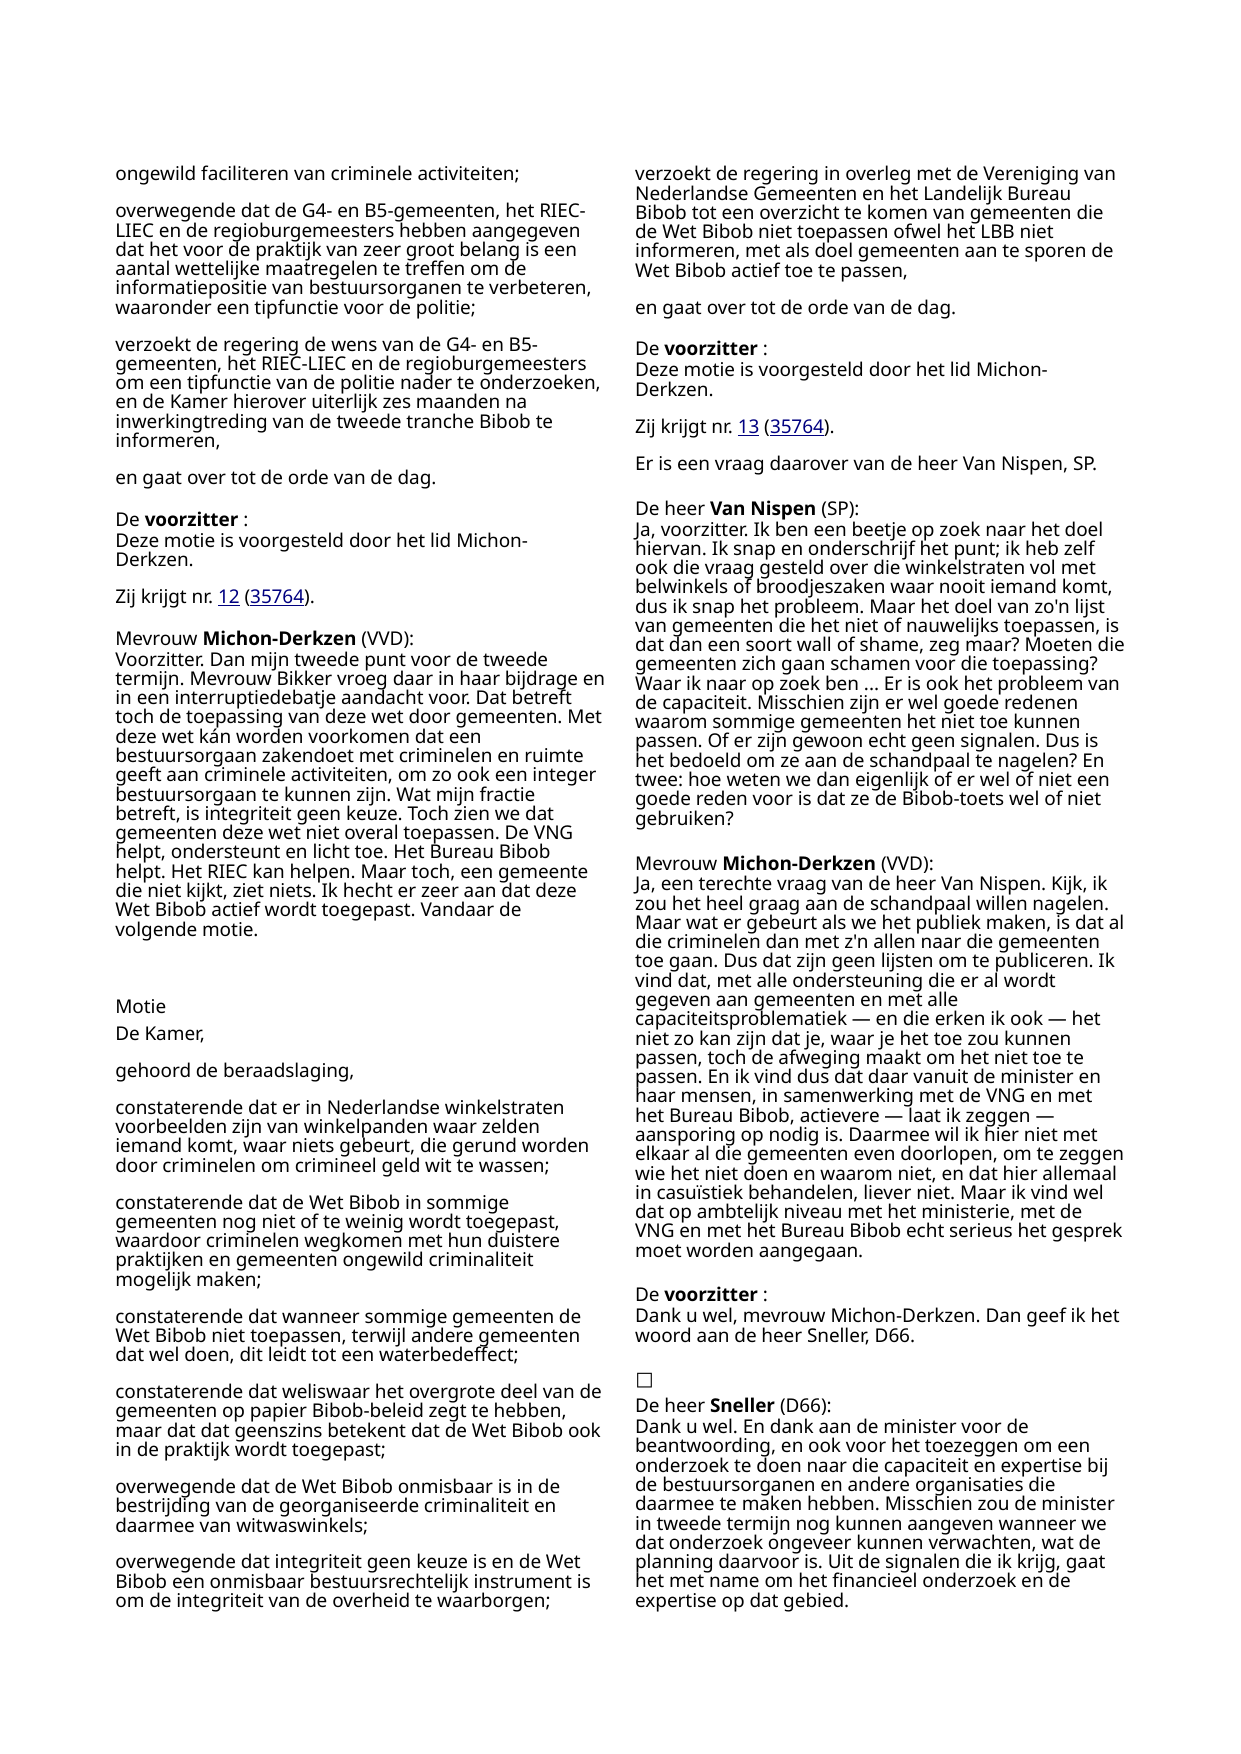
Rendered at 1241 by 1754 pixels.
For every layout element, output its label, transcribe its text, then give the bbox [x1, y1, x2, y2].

text De heer Van Nispen (SP): [635, 495, 1125, 521]
text De voorzitter : [635, 1282, 1125, 1307]
text en gaat over tot de orde van de dag. [115, 469, 605, 488]
text ⬜ [635, 1367, 1125, 1392]
text overwegende dat de G4- en B5-gemeenten, het RIEC-LIEC en de regioburgemeesters hebben aangegeven dat het voor de praktijk van zeer groot belang is een aantal wettelijke maatregelen te treffen om de informatiepositie van bestuursorganen te verbeteren, waaronder een tipfunctie voor de politie; [115, 202, 605, 318]
text overwegende dat integriteit geen keuze is en de Wet Bibob een onmisbaar bestuursrechtelijk instrument is om de integriteit van de overheid te waarborgen; [115, 1553, 605, 1611]
text De heer Sneller (D66): [635, 1392, 1125, 1418]
text constaterende dat er in Nederlandse winkelstraten voorbeelden zijn van winkelpanden waar zelden iemand komt, waar niets gebeurt, die gerund worden door criminelen om crimineel geld wit te wassen; [115, 1099, 605, 1176]
text gehoord de beraadslaging, [115, 1062, 605, 1081]
text constaterende dat de Wet Bibob in sommige gemeenten nog niet of te weinig wordt toegepast, waardoor criminelen wegkomen met hun duistere praktijken en gemeenten ongewild criminaliteit mogelijk maken; [115, 1194, 605, 1290]
text De voorzitter : [115, 506, 605, 532]
text verzoekt de regering in overleg met de Vereniging van Nederlandse Gemeenten en het Landelijk Bureau Bibob tot een overzicht te komen van gemeenten die de Wet Bibob niet toepassen ofwel het LBB niet informeren, met als doel gemeenten aan te sporen de Wet Bibob actief toe te passen, [635, 165, 1125, 281]
text constaterende dat wanneer sommige gemeenten de Wet Bibob niet toepassen, terwijl andere gemeenten dat wel doen, dit leidt tot een waterbedeffect; [115, 1308, 605, 1366]
text Dank u wel. En dank aan de minister voor de beantwoording, en ook voor het toezeggen om een onderzoek te doen naar die capaciteit en expertise bij de bestuursorganen en andere organisaties die daarmee te maken hebben. Misschien zou de minister in tweede termijn nog kunnen aangeven wanneer we dat onderzoek ongeveer kunnen verwachten, wat de planning daarvoor is. Uit de signalen die ik krijg, gaat het met name om het financieel onderzoek en de expertise op dat gebied. [635, 1418, 1125, 1611]
text Dank u wel, mevrouw Michon-Derkzen. Dan geef ik het woord aan de heer Sneller, D66. [635, 1307, 1125, 1346]
text Deze motie is voorgesteld door het lid Michon-Derkzen. [115, 532, 605, 570]
text Ja, voorzitter. Ik ben een beetje op zoek naar het doel hiervan. Ik snap en onderschrijf het punt; ik heb zelf ook die vraag gesteld over die winkelstraten vol met belwinkels of broodjeszaken waar nooit iemand komt, dus ik snap het probleem. Maar het doel van zo'n lijst van gemeenten die het niet of nauwelijks toepassen, is dat dan een soort wall of shame, zeg maar? Moeten die gemeenten zich gaan schamen voor die toepassing? Waar ik naar op zoek ben ... Er is ook het probleem van de capaciteit. Misschien zijn er wel goede redenen waarom sommige gemeenten het niet toe kunnen passen. Of er zijn gewoon echt geen signalen. Dus is het bedoeld om ze aan de schandpaal te nagelen? En twee: hoe weten we dan eigenlijk of er wel of niet een goede reden voor is dat ze de Bibob-toets wel of niet gebruiken? [635, 521, 1125, 829]
text verzoekt de regering de wens van de G4- en B5-gemeenten, het RIEC-LIEC en de regioburgemeesters om een tipfunctie van de politie nader te onderzoeken, en de Kamer hierover uiterlijk zes maanden na inwerkingtreding van de tweede tranche Bibob te informeren, [115, 336, 605, 451]
text ongewild faciliteren van criminele activiteiten; [115, 165, 605, 184]
text Voorzitter. Dan mijn tweede punt voor de tweede termijn. Mevrouw Bikker vroeg daar in haar bijdrage en in een interruptiedebatje aandacht voor. Dat betreft toch de toepassing van deze wet door gemeenten. Met deze wet kán worden voorkomen dat een bestuursorgaan zakendoet met criminelen en ruimte geeft aan criminele activiteiten, om zo ook een integer bestuursorgaan te kunnen zijn. Wat mijn fractie betreft, is integriteit geen keuze. Toch zien we dat gemeenten deze wet niet overal toepassen. De VNG helpt, ondersteunt en licht toe. Het Bureau Bibob helpt. Het RIEC kan helpen. Maar toch, een gemeente die niet kijkt, ziet niets. Ik hecht er zeer aan dat deze Wet Bibob actief wordt toegepast. Vandaar de volgende motie. [115, 651, 605, 940]
text Ja, een terechte vraag van de heer Van Nispen. Kijk, ik zou het heel graag aan de schandpaal willen nagelen. Maar wat er gebeurt als we het publiek maken, is dat al die criminelen dan met z'n allen naar die gemeenten toe gaan. Dus dat zijn geen lijsten om te publiceren. Ik vind dat, met alle ondersteuning die er al wordt gegeven aan gemeenten en met alle capaciteitsproblematiek — en die erken ik ook — het niet zo kan zijn dat je, waar je het toe zou kunnen passen, toch de afweging maakt om het niet toe te passen. En ik vind dus dat daar vanuit de minister en haar mensen, in samenwerking met de VNG en met het Bureau Bibob, actievere — laat ik zeggen — aansporing op nodig is. Daarmee wil ik hier niet met elkaar al die gemeenten even doorlopen, om te zeggen wie het niet doen en waarom niet, en dat hier allemaal in casuïstiek behandelen, liever niet. Maar ik vind wel dat op ambtelijk niveau met het ministerie, met de VNG en met het Bureau Bibob echt serieus het gesprek moet worden aangegaan. [635, 875, 1125, 1261]
text Motie [115, 993, 605, 1019]
text Zij krijgt nr. 13 (35764). [635, 418, 1125, 437]
text overwegende dat de Wet Bibob onmisbaar is in de bestrijding van de georganiseerde criminaliteit en daarmee van witwaswinkels; [115, 1478, 605, 1536]
text Mevrouw Michon-Derkzen (VVD): [635, 850, 1125, 875]
text en gaat over tot de orde van de dag. [635, 299, 1125, 318]
text De voorzitter : [635, 336, 1125, 361]
text Zij krijgt nr. 12 (35764). [115, 588, 605, 607]
text Mevrouw Michon-Derkzen (VVD): [115, 625, 605, 651]
text De Kamer, [115, 1025, 605, 1044]
text Er is een vraag daarover van de heer Van Nispen, SP. [635, 455, 1125, 474]
text Deze motie is voorgesteld door het lid Michon-Derkzen. [635, 361, 1125, 400]
text constaterende dat weliswaar het overgrote deel van de gemeenten op papier Bibob-beleid zegt te hebben, maar dat dat geenszins betekent dat de Wet Bibob ook in de praktijk wordt toegepast; [115, 1383, 605, 1460]
